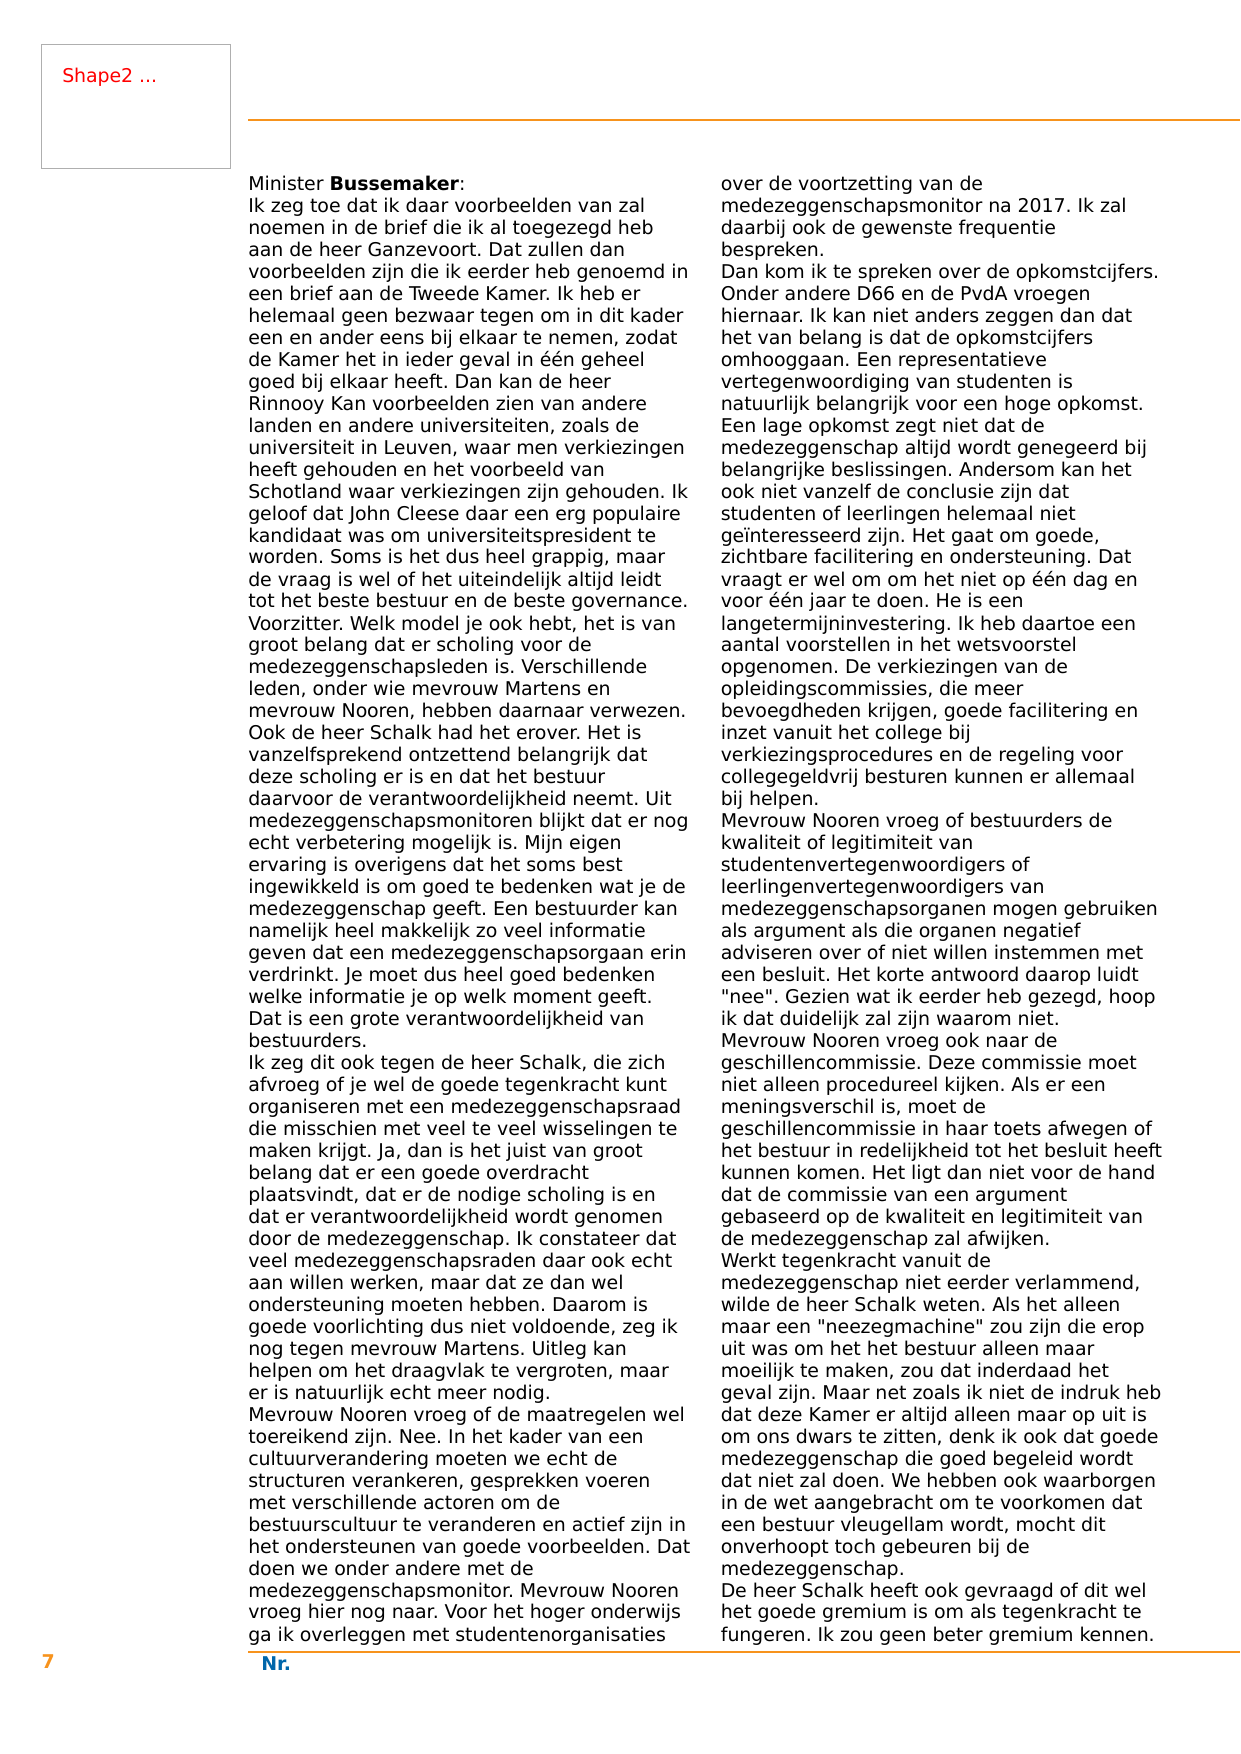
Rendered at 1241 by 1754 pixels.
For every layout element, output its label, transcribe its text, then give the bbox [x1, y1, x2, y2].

text Voorzitter. Welk model je ook hebt, het is van groot belang dat er scholing voor de medezeggenschapsleden is. Verschillende leden, onder wie mevrouw Martens en mevrouw Nooren, hebben daarnaar verwezen. Ook de heer Schalk had het erover. Het is vanzelfsprekend ontzettend belangrijk dat deze scholing er is en dat het bestuur daarvoor de verantwoordelijkheid neemt. Uit medezeggenschapsmonitoren blijkt dat er nog echt verbetering mogelijk is. Mijn eigen ervaring is overigens dat het soms best ingewikkeld is om goed te bedenken wat je de medezeggenschap geeft. Een bestuurder kan namelijk heel makkelijk zo veel informatie geven dat een medezeggenschapsorgaan erin verdrinkt. Je moet dus heel goed bedenken welke informatie je op welk moment geeft. Dat is een grote verantwoordelijkheid van bestuurders. [248, 612, 691, 1052]
text Mevrouw Nooren vroeg of bestuurders de kwaliteit of legitimiteit van studentenvertegenwoordigers of leerlingenvertegenwoordigers van medezeggenschapsorganen mogen gebruiken als argument als die organen negatief adviseren over of niet willen instemmen met een besluit. Het korte antwoord daarop luidt "nee". Gezien wat ik eerder heb gezegd, hoop ik dat duidelijk zal zijn waarom niet. [721, 810, 1163, 1030]
text Mevrouw Nooren vroeg of de maatregelen wel toereikend zijn. Nee. In het kader van een cultuurverandering moeten we echt de structuren verankeren, gesprekken voeren met verschillende actoren om de bestuurscultuur te veranderen en actief zijn in het ondersteunen van goede voorbeelden. Dat doen we onder andere met de medezeggenschapsmonitor. Mevrouw Nooren vroeg hier nog naar. Voor het hoger onderwijs ga ik overleggen met studentenorganisaties [248, 1404, 691, 1645]
text Werkt tegenkracht vanuit de medezeggenschap niet eerder verlammend, wilde de heer Schalk weten. Als het alleen maar een "neezegmachine" zou zijn die erop uit was om het het bestuur alleen maar moeilijk te maken, zou dat inderdaad het geval zijn. Maar net zoals ik niet de indruk heb dat deze Kamer er altijd alleen maar op uit is om ons dwars te zitten, denk ik ook dat goede medezeggenschap die goed begeleid wordt dat niet zal doen. We hebben ook waarborgen in de wet aangebracht om te voorkomen dat een bestuur vleugellam wordt, mocht dit onverhoopt toch gebeuren bij de medezeggenschap. [721, 1250, 1163, 1579]
text Dan kom ik te spreken over de opkomstcijfers. Onder andere D66 en de PvdA vroegen hiernaar. Ik kan niet anders zeggen dan dat het van belang is dat de opkomstcijfers omhooggaan. Een representatieve vertegenwoordiging van studenten is natuurlijk belangrijk voor een hoge opkomst. Een lage opkomst zegt niet dat de medezeggenschap altijd wordt genegeerd bij belangrijke beslissingen. Andersom kan het ook niet vanzelf de conclusie zijn dat studenten of leerlingen helemaal niet geïnteresseerd zijn. Het gaat om goede, zichtbare facilitering en ondersteuning. Dat vraagt er wel om om het niet op één dag en voor één jaar te doen. He is een langetermijninvestering. Ik heb daartoe een aantal voorstellen in het wetsvoorstel opgenomen. De verkiezingen van de opleidingscommissies, die meer bevoegdheden krijgen, goede facilitering en inzet vanuit het college bij verkiezingsprocedures en de regeling voor collegegeldvrij besturen kunnen er allemaal bij helpen. [721, 261, 1163, 810]
text Ik zeg dit ook tegen de heer Schalk, die zich afvroeg of je wel de goede tegenkracht kunt organiseren met een medezeggenschapsraad die misschien met veel te veel wisselingen te maken krijgt. Ja, dan is het juist van groot belang dat er een goede overdracht plaatsvindt, dat er de nodige scholing is en dat er verantwoordelijkheid wordt genomen door de medezeggenschap. Ik constateer dat veel medezeggenschapsraden daar ook echt aan willen werken, maar dat ze dan wel ondersteuning moeten hebben. Daarom is goede voorlichting dus niet voldoende, zeg ik nog tegen mevrouw Martens. Uitleg kan helpen om het draagvlak te vergroten, maar er is natuurlijk echt meer nodig. [248, 1052, 691, 1404]
text Mevrouw Nooren vroeg ook naar de geschillencommissie. Deze commissie moet niet alleen procedureel kijken. Als er een meningsverschil is, moet de geschillencommissie in haar toets afwegen of het bestuur in redelijkheid tot het besluit heeft kunnen komen. Het ligt dan niet voor de hand dat de commissie van een argument gebaseerd op de kwaliteit en legitimiteit van de medezeggenschap zal afwijken. [721, 1030, 1163, 1250]
text De heer Schalk heeft ook gevraagd of dit wel het goede gremium is om als tegenkracht te fungeren. Ik zou geen beter gremium kennen. [721, 1579, 1163, 1645]
text over de voortzetting van de medezeggenschapsmonitor na 2017. Ik zal daarbij ook de gewenste frequentie bespreken. [721, 173, 1163, 261]
text Minister Bussemaker: [248, 173, 691, 195]
text Ik zeg toe dat ik daar voorbeelden van zal noemen in de brief die ik al toegezegd heb aan de heer Ganzevoort. Dat zullen dan voorbeelden zijn die ik eerder heb genoemd in een brief aan de Tweede Kamer. Ik heb er helemaal geen bezwaar tegen om in dit kader een en ander eens bij elkaar te nemen, zodat de Kamer het in ieder geval in één geheel goed bij elkaar heeft. Dan kan de heer Rinnooy Kan voorbeelden zien van andere landen en andere universiteiten, zoals de universiteit in Leuven, waar men verkiezingen heeft gehouden en het voorbeeld van Schotland waar verkiezingen zijn gehouden. Ik geloof dat John Cleese daar een erg populaire kandidaat was om universiteitspresident te worden. Soms is het dus heel grappig, maar de vraag is wel of het uiteindelijk altijd leidt tot het beste bestuur en de beste governance. [248, 195, 691, 612]
